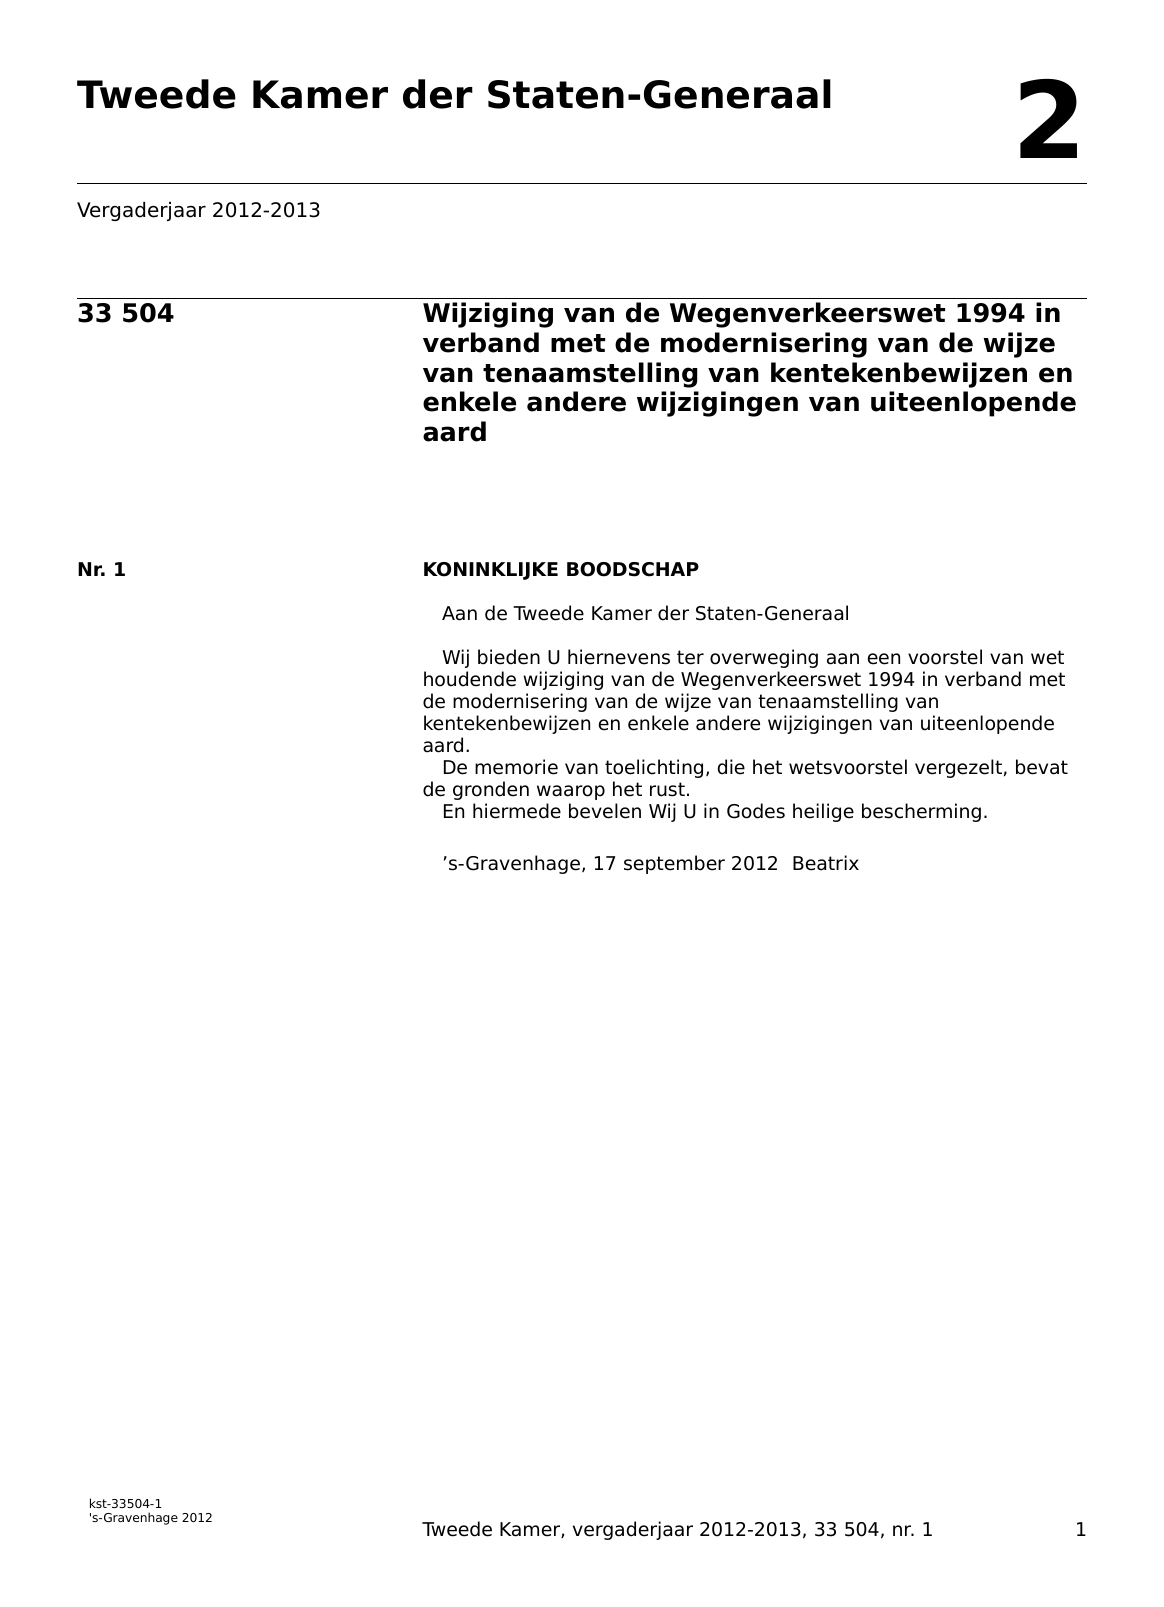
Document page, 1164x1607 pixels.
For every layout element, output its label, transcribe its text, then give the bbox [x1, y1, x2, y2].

table_header Tweede Kamer der Staten-Generaal [77, 59, 886, 183]
text Aan de Tweede Kamer der Staten-Generaal [422, 603, 1087, 624]
subtitle 33 504 Wijziging van de Wegenverkeerswet 1994 in verband met de modernisering van de wijze van tenaamstelling van kentekenbewijzen en enkele andere wijzigingen van uiteenlopende aard [77, 299, 1087, 447]
text 's-Gravenhage 2012 [88, 1511, 323, 1525]
text kst-33504-1 [88, 1497, 323, 1511]
text De memorie van toelichting, die het wetsvoorstel vergezelt, bevat de gronden waarop het rust. [422, 757, 1087, 801]
table_cell Vergaderjaar 2012-2013 [77, 184, 1087, 298]
text Wij bieden U hiernevens ter overweging aan een voorstel van wet houdende wijziging van de Wegenverkeerswet 1994 in verband met de modernisering van de wijze van tenaamstelling van kentekenbewijzen en enkele andere wijzigingen van uiteenlopende aard. [422, 647, 1087, 757]
subtitle Nr. 1 KONINKLIJKE BOODSCHAP [77, 558, 1087, 580]
text En hiermede bevelen Wij U in Godes heilige bescherming. [422, 801, 1087, 823]
table_header 2 [886, 59, 1087, 183]
text ’s-Gravenhage, 17 september 2012 Beatrix [422, 853, 1087, 874]
